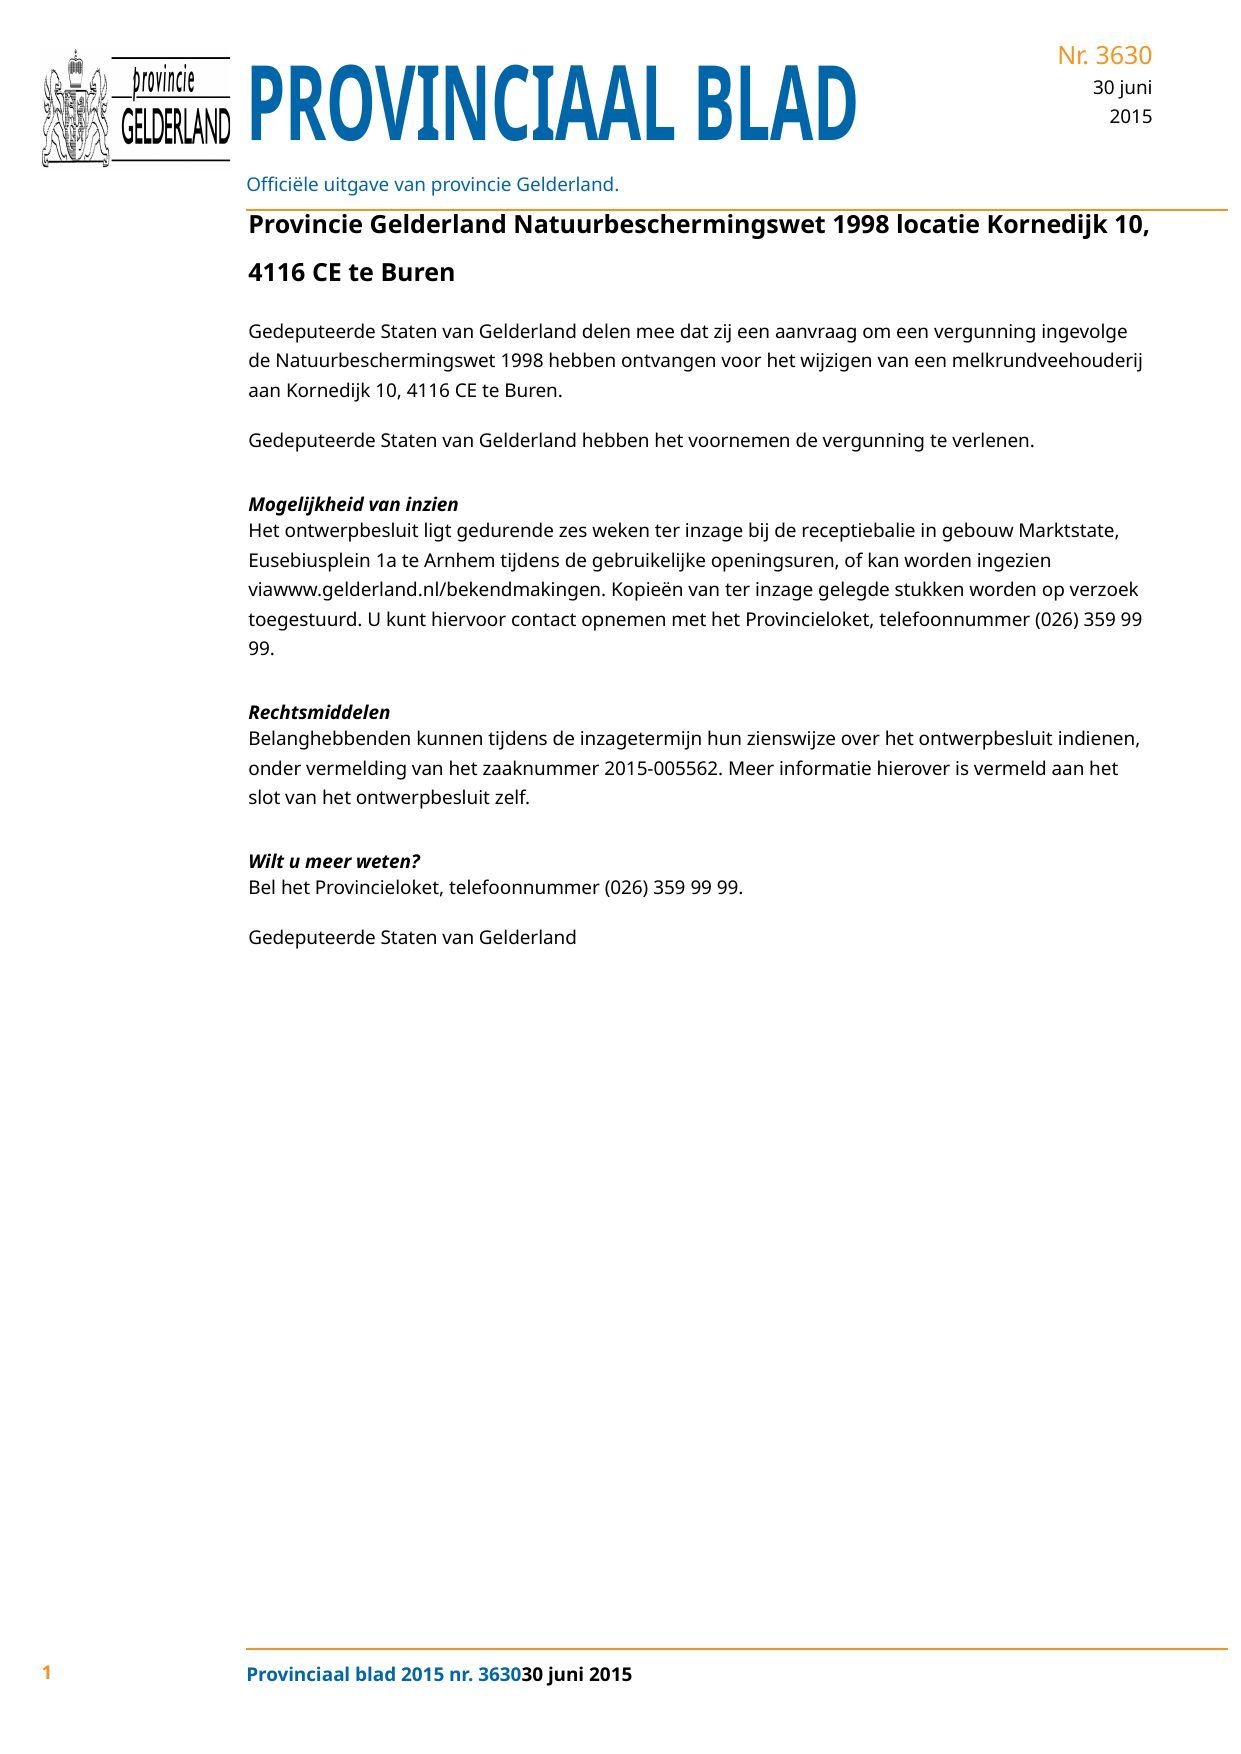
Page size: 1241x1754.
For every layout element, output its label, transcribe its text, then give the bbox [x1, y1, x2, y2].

text Rechtsmiddelen [248, 699, 1152, 725]
text Mogelijkheid van inzien [248, 491, 1152, 517]
text Bel het Provincieloket, telefoonnummer (026) 359 99 99. [248, 874, 1152, 900]
text Wilt u meer weten? [248, 848, 1152, 874]
text Gedeputeerde Staten van Gelderland delen mee dat zij een aanvraag om een vergunning ingevolge de Natuurbeschermingswet 1998 hebben ontvangen voor het wijzigen van een melkrundveehouderij aan Kornedijk 10, 4116 CE te Buren. [248, 318, 1152, 403]
text Gedeputeerde Staten van Gelderland [248, 924, 1152, 950]
text Belanghebbenden kunnen tijdens de inzagetermijn hun zienswijze over het ontwerpbesluit indienen, onder vermelding van het zaaknummer 2015-005562. Meer informatie hierover is vermeld aan het slot van het ontwerpbesluit zelf. [248, 725, 1152, 810]
picture [41, 47, 231, 172]
text Gedeputeerde Staten van Gelderland hebben het voornemen de vergunning te verlenen. [248, 427, 1152, 453]
text Het ontwerpbesluit ligt gedurende zes weken ter inzage bij de receptiebalie in gebouw Marktstate, Eusebiusplein 1a te Arnhem tijdens de gebruikelijke openingsuren, of kan worden ingezien viawww.gelderland.nl/bekendmakingen. Kopieën van ter inzage gelegde stukken worden op verzoek toegestuurd. U kunt hiervoor contact opnemen met het Provincieloket, telefoonnummer (026) 359 99 99. [248, 517, 1152, 661]
text Provincie Gelderland Natuurbeschermingswet 1998 locatie Kornedijk 10, 4116 CE te Buren [248, 211, 1152, 288]
